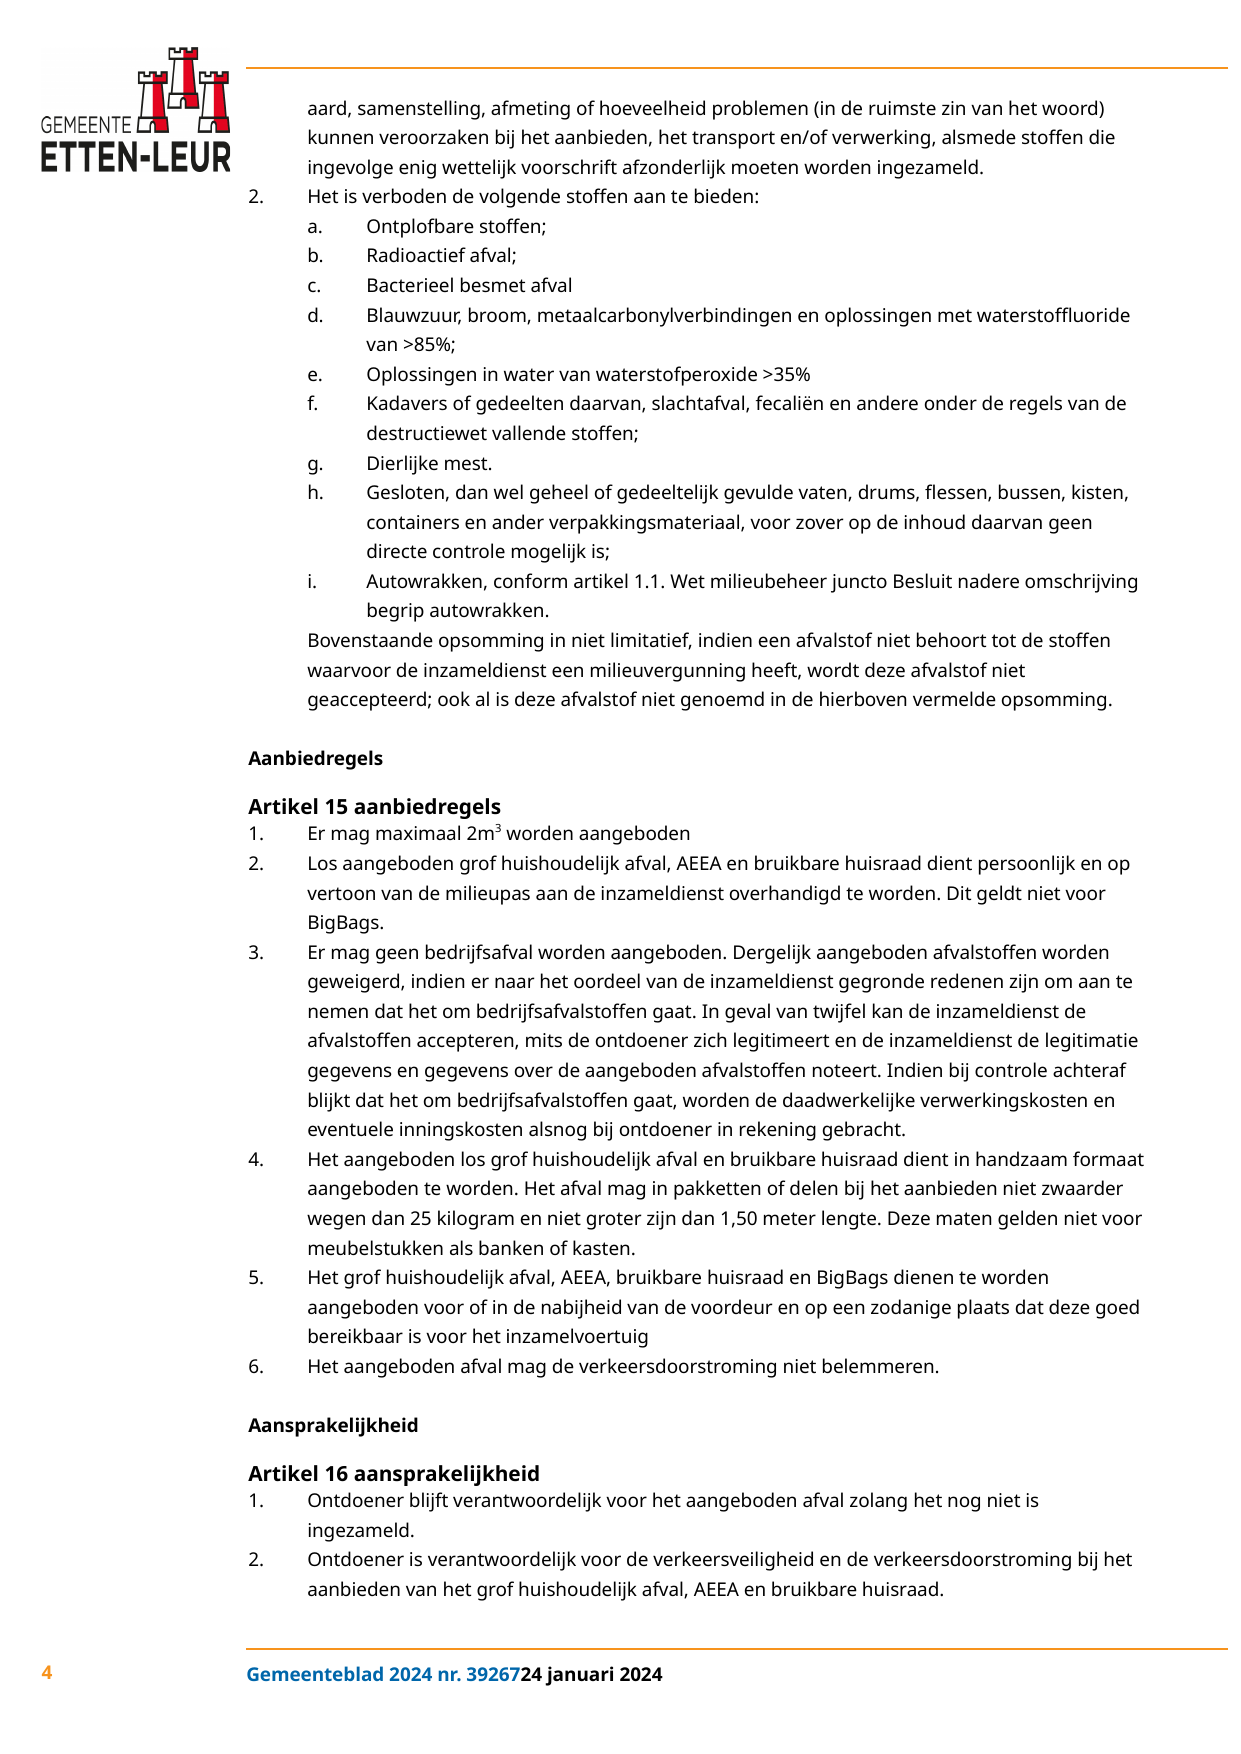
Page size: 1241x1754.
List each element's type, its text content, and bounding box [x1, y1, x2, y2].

text Aansprakelijkheid [248, 1412, 1152, 1438]
picture [41, 47, 231, 172]
list Het grof huishoudelijk afval, AEEA, bruikbare huisraad en BigBags dienen te worden aangeboden voor of in de nabijheid van de voordeur en op een zodanige plaats dat deze goed bereikbaar is voor het inzamelvoertuig [248, 1264, 1152, 1349]
list Los aangeboden grof huishoudelijk afval, AEEA en bruikbare huisraad dient persoonlijk en op vertoon van de milieupas aan de inzameldienst overhandigd te worden. Dit geldt niet voor BigBags. [248, 850, 1152, 935]
list Dierlijke mest. [307, 450, 1152, 476]
list Kadavers of gedeelten daarvan, slachtafval, fecaliën en andere onder de regels van de destructiewet vallende stoffen; [307, 391, 1152, 446]
list Het aangeboden afval mag de verkeersdoorstroming niet belemmeren. [248, 1353, 1152, 1379]
list Blauwzuur, broom, metaalcarbonylverbindingen en oplossingen met waterstoffluoride van >85%; [307, 302, 1152, 357]
list Het is verboden de volgende stoffen aan te bieden: [248, 183, 1152, 209]
list Bacterieel besmet afval [307, 272, 1152, 298]
list Radioactief afval; [307, 243, 1152, 268]
list Ontplofbare stoffen; [307, 213, 1152, 239]
list Autowrakken, conform artikel 1.1. Wet milieubeheer juncto Besluit nadere omschrijving begrip autowrakken. [307, 568, 1152, 623]
list Er mag maximaal 2m3 worden aangeboden [248, 821, 1152, 846]
list Ontdoener blijft verantwoordelijk voor het aangeboden afval zolang het nog niet is ingezameld. [248, 1487, 1152, 1543]
text Aanbiedregels [248, 746, 1152, 771]
list Ontdoener is verantwoordelijk voor de verkeersveiligheid en de verkeersdoorstroming bij het aanbieden van het grof huishoudelijk afval, AEEA en bruikbare huisraad. [248, 1546, 1152, 1602]
list Oplossingen in water van waterstofperoxide >35% [307, 361, 1152, 387]
list Gesloten, dan wel geheel of gedeeltelijk gevulde vaten, drums, flessen, bussen, kisten, containers en ander verpakkingsmateriaal, voor zover op de inhoud daarvan geen directe controle mogelijk is; [307, 479, 1152, 564]
list aard, samenstelling, afmeting of hoeveelheid problemen (in de ruimste zin van het woord) kunnen veroorzaken bij het aanbieden, het transport en/of verwerking, alsmede stoffen die ingevolge enig wettelijk voorschrift afzonderlijk moeten worden ingezameld. [248, 95, 1152, 180]
text Artikel 16 aansprakelijkheid [248, 1459, 1152, 1487]
text Artikel 15 aanbiedregels [248, 792, 1152, 821]
list Het aangeboden los grof huishoudelijk afval en bruikbare huisraad dient in handzaam formaat aangeboden te worden. Het afval mag in pakketten of delen bij het aanbieden niet zwaarder wegen dan 25 kilogram en niet groter zijn dan 1,50 meter lengte. Deze maten gelden niet voor meubelstukken als banken of kasten. [248, 1146, 1152, 1261]
list Bovenstaande opsomming in niet limitatief, indien een afvalstof niet behoort tot de stoffen waarvoor de inzameldienst een milieuvergunning heeft, wordt deze afvalstof niet geaccepteerd; ook al is deze afvalstof niet genoemd in de hierboven vermelde opsomming. [248, 627, 1152, 712]
list Er mag geen bedrijfsafval worden aangeboden. Dergelijk aangeboden afvalstoffen worden geweigerd, indien er naar het oordeel van de inzameldienst gegronde redenen zijn om aan te nemen dat het om bedrijfsafvalstoffen gaat. In geval van twijfel kan de inzameldienst de afvalstoffen accepteren, mits de ontdoener zich legitimeert en de inzameldienst de legitimatie gegevens en gegevens over de aangeboden afvalstoffen noteert. Indien bij controle achteraf blijkt dat het om bedrijfsafvalstoffen gaat, worden de daadwerkelijke verwerkingskosten en eventuele inningskosten alsnog bij ontdoener in rekening gebracht. [248, 939, 1152, 1142]
